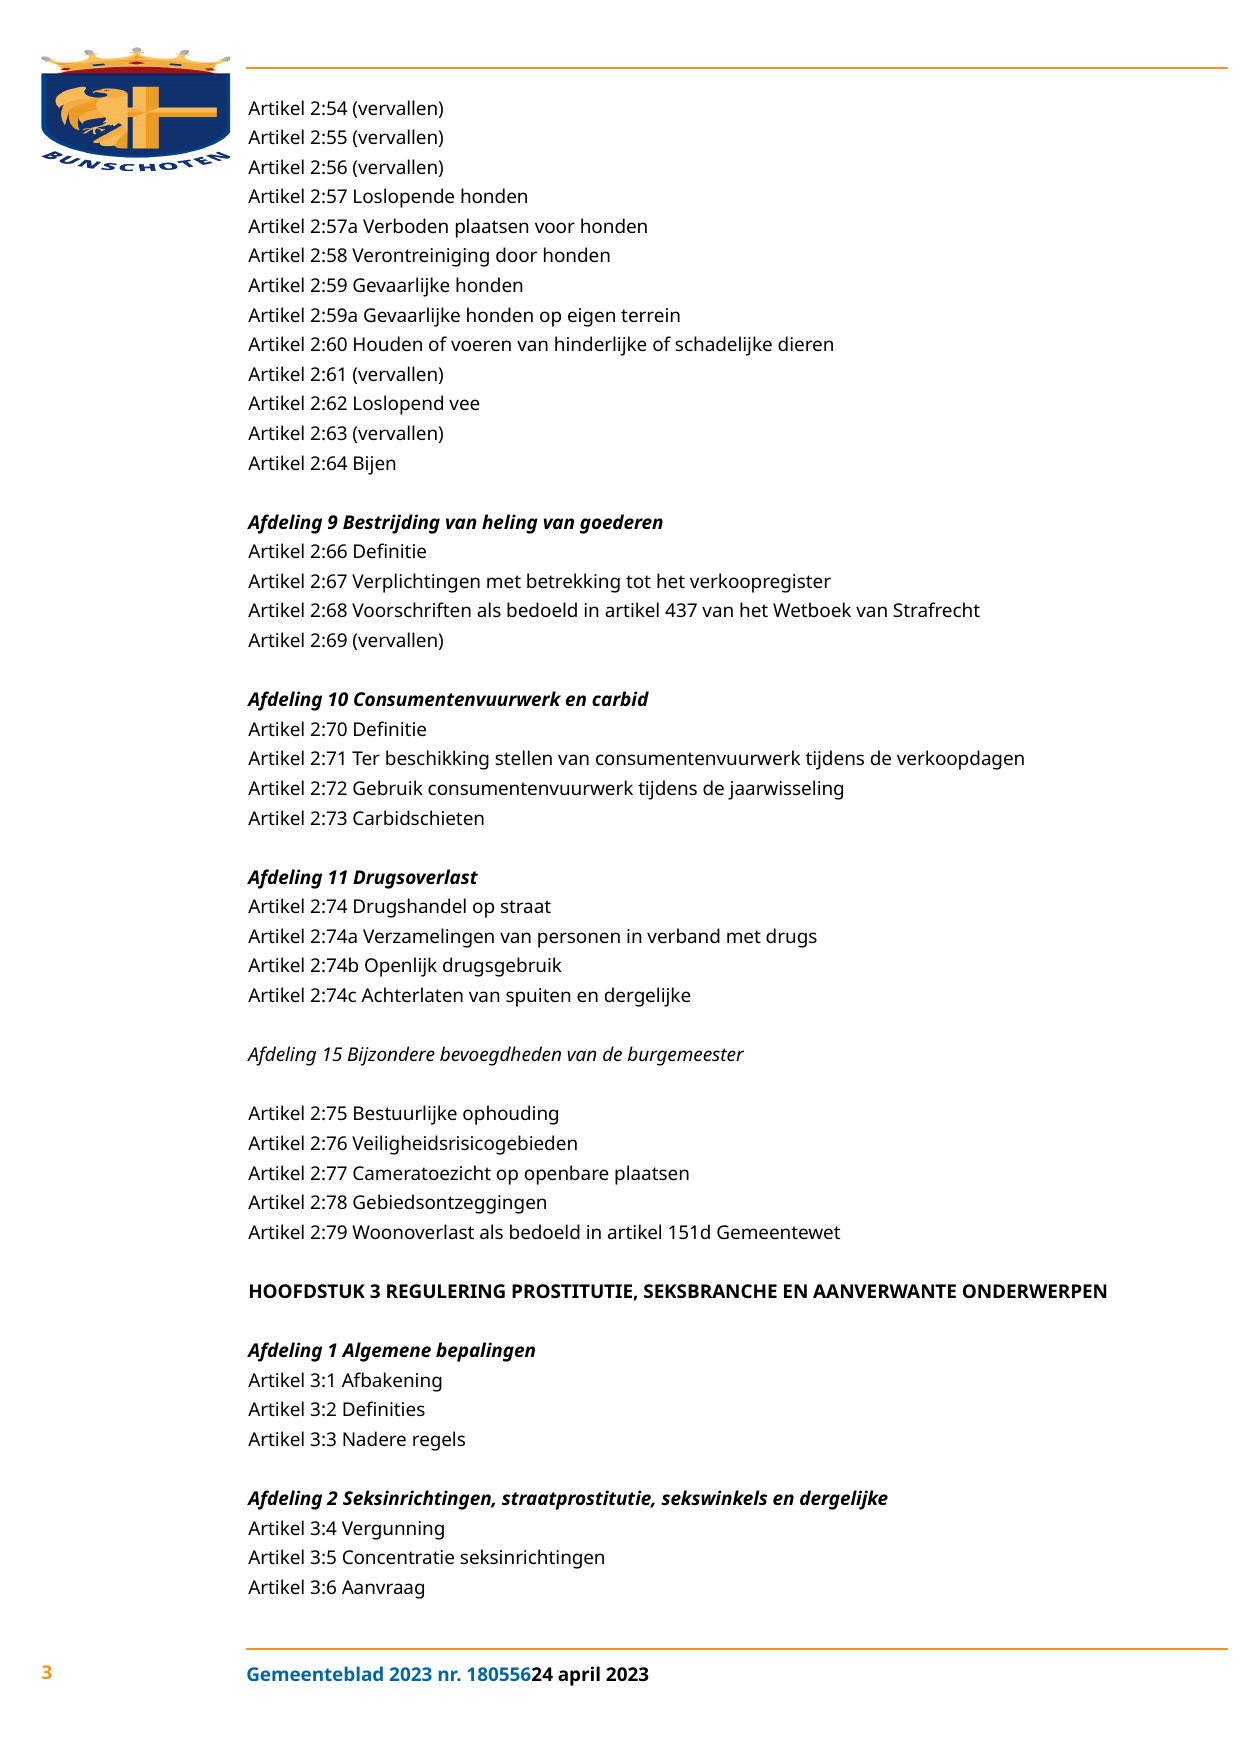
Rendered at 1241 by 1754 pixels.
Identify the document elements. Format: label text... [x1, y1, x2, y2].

text Artikel 2:79 Woonoverlast als bedoeld in artikel 151d Gemeentewet [248, 1219, 1152, 1245]
text Artikel 2:69 (vervallen) [248, 627, 1152, 653]
text Artikel 2:64 Bijen [248, 450, 1152, 476]
text Artikel 2:59 Gevaarlijke honden [248, 272, 1152, 298]
text Artikel 2:54 (vervallen) [248, 95, 1152, 121]
text Artikel 2:74 Drugshandel op straat [248, 893, 1152, 919]
text Artikel 2:58 Verontreiniging door honden [248, 243, 1152, 268]
text Artikel 2:74b Openlijk drugsgebruik [248, 953, 1152, 978]
text Afdeling 15 Bijzondere bevoegdheden van de burgemeester [248, 1041, 1152, 1067]
text Artikel 2:74a Verzamelingen van personen in verband met drugs [248, 923, 1152, 949]
text Artikel 3:6 Aanvraag [248, 1574, 1152, 1600]
text Artikel 2:74c Achterlaten van spuiten en dergelijke [248, 982, 1152, 1008]
text Artikel 2:62 Loslopend vee [248, 391, 1152, 416]
text Artikel 2:57a Verboden plaatsen voor honden [248, 213, 1152, 239]
text Artikel 2:77 Cameratoezicht op openbare plaatsen [248, 1160, 1152, 1186]
text Artikel 2:60 Houden of voeren van hinderlijke of schadelijke dieren [248, 331, 1152, 357]
text Afdeling 10 Consumentenvuurwerk en carbid [248, 686, 1152, 712]
text Artikel 2:55 (vervallen) [248, 124, 1152, 150]
text Artikel 2:70 Definitie [248, 716, 1152, 742]
text Artikel 3:2 Definities [248, 1396, 1152, 1422]
text Artikel 2:63 (vervallen) [248, 420, 1152, 446]
text Afdeling 2 Seksinrichtingen, straatprostitutie, sekswinkels en dergelijke [248, 1485, 1152, 1511]
text Afdeling 11 Drugsoverlast [248, 864, 1152, 890]
text Artikel 2:66 Definitie [248, 538, 1152, 564]
text Artikel 2:75 Bestuurlijke ophouding [248, 1101, 1152, 1126]
text Artikel 2:56 (vervallen) [248, 154, 1152, 180]
text Artikel 2:71 Ter beschikking stellen van consumentenvuurwerk tijdens de verkoopdagen [248, 746, 1152, 771]
picture [41, 47, 231, 172]
text Artikel 2:67 Verplichtingen met betrekking tot het verkoopregister [248, 568, 1152, 594]
text Artikel 2:72 Gebruik consumentenvuurwerk tijdens de jaarwisseling [248, 775, 1152, 801]
text HOOFDSTUK 3 REGULERING PROSTITUTIE, SEKSBRANCHE EN AANVERWANTE ONDERWERPEN [248, 1278, 1152, 1304]
text Artikel 3:4 Vergunning [248, 1515, 1152, 1541]
text Artikel 2:57 Loslopende honden [248, 183, 1152, 209]
text Artikel 2:76 Veiligheidsrisicogebieden [248, 1130, 1152, 1156]
text Afdeling 9 Bestrijding van heling van goederen [248, 509, 1152, 535]
text Artikel 2:73 Carbidschieten [248, 805, 1152, 831]
text Artikel 2:68 Voorschriften als bedoeld in artikel 437 van het Wetboek van Strafrecht [248, 598, 1152, 623]
text Artikel 3:1 Afbakening [248, 1367, 1152, 1393]
text Artikel 3:3 Nadere regels [248, 1426, 1152, 1452]
text Artikel 2:59a Gevaarlijke honden op eigen terrein [248, 302, 1152, 328]
text Artikel 3:5 Concentratie seksinrichtingen [248, 1544, 1152, 1570]
text Afdeling 1 Algemene bepalingen [248, 1337, 1152, 1363]
text Artikel 2:61 (vervallen) [248, 361, 1152, 387]
text Artikel 2:78 Gebiedsontzeggingen [248, 1189, 1152, 1215]
